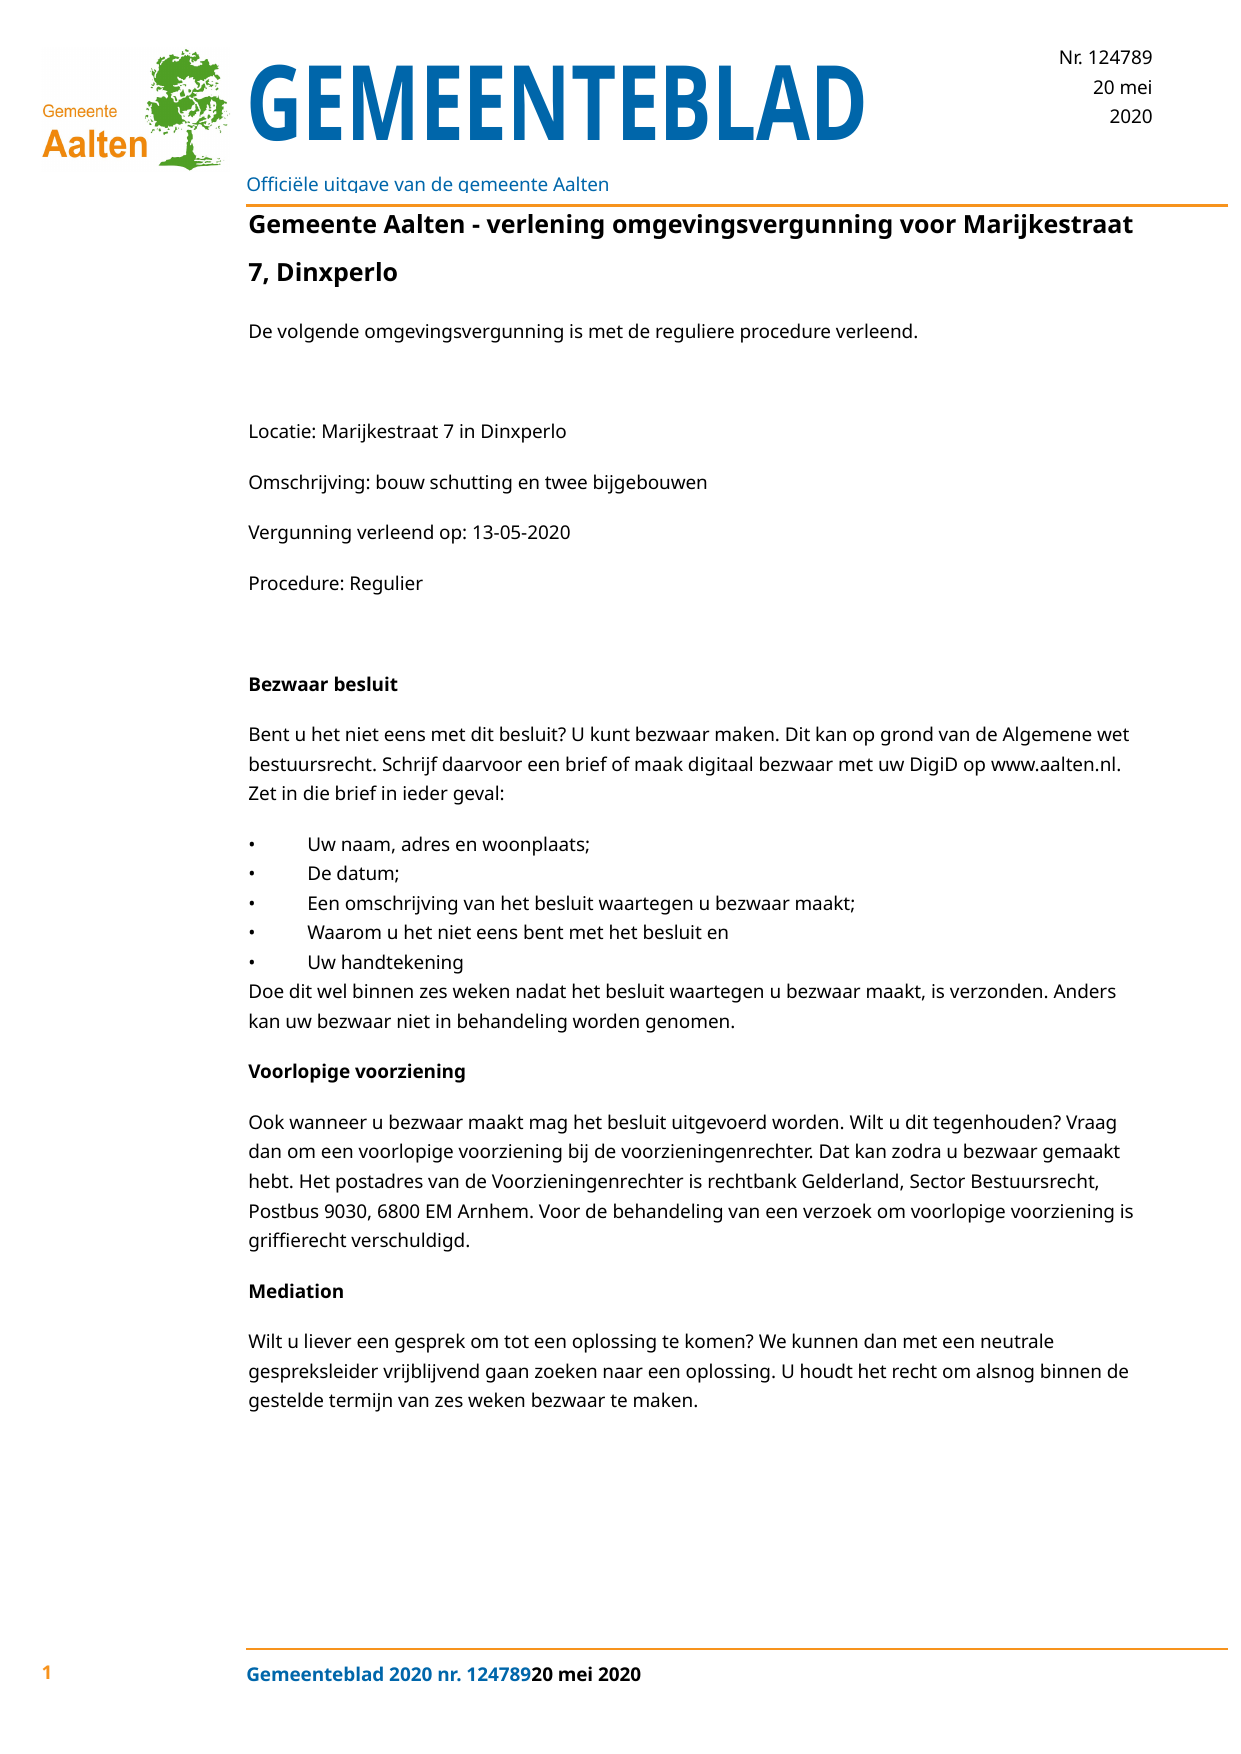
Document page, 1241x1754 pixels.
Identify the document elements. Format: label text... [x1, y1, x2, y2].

list Uw handtekening [248, 949, 1152, 975]
text Doe dit wel binnen zes weken nadat het besluit waartegen u bezwaar maakt, is verzonden. Anders kan uw bezwaar niet in behandeling worden genomen. [248, 979, 1152, 1034]
text Vergunning verleend op: 13-05-2020 [248, 519, 1152, 545]
text Procedure: Regulier [248, 570, 1152, 596]
text Wilt u liever een gesprek om tot een oplossing te komen? We kunnen dan met een neutrale gespreksleider vrijblijvend gaan zoeken naar een oplossing. U houdt het recht om alsnog binnen de gestelde termijn van zes weken bezwaar te maken. [248, 1328, 1152, 1413]
text Bezwaar besluit [248, 671, 1152, 697]
text Locatie: Marijkestraat 7 in Dinxperlo [248, 419, 1152, 444]
list Uw naam, adres en woonplaats; [248, 831, 1152, 857]
picture [41, 47, 231, 172]
text Mediation [248, 1278, 1152, 1304]
text De volgende omgevingsvergunning is met de reguliere procedure verleend. [248, 318, 1152, 344]
text Voorlopige voorziening [248, 1059, 1152, 1084]
text Ook wanneer u bezwaar maakt mag het besluit uitgevoerd worden. Wilt u dit tegenhouden? Vraag dan om een voorlopige voorziening bij de voorzieningenrechter. Dat kan zodra u bezwaar gemaakt hebt. Het postadres van de Voorzieningenrechter is rechtbank Gelderland, Sector Bestuursrecht, Postbus 9030, 6800 EM Arnhem. Voor de behandeling van een verzoek om voorlopige voorziening is griffierecht verschuldigd. [248, 1109, 1152, 1253]
list Een omschrijving van het besluit waartegen u bezwaar maakt; [248, 890, 1152, 916]
text Omschrijving: bouw schutting en twee bijgebouwen [248, 469, 1152, 495]
text Bent u het niet eens met dit besluit? U kunt bezwaar maken. Dit kan op grond van de Algemene wet bestuursrecht. Schrijf daarvoor een brief of maak digitaal bezwaar met uw DigiD op www.aalten.nl. Zet in die brief in ieder geval: [248, 721, 1152, 806]
list De datum; [248, 860, 1152, 886]
list Waarom u het niet eens bent met het besluit en [248, 919, 1152, 945]
text Gemeente Aalten - verlening omgevingsvergunning voor Marijkestraat 7, Dinxperlo [248, 207, 1152, 288]
